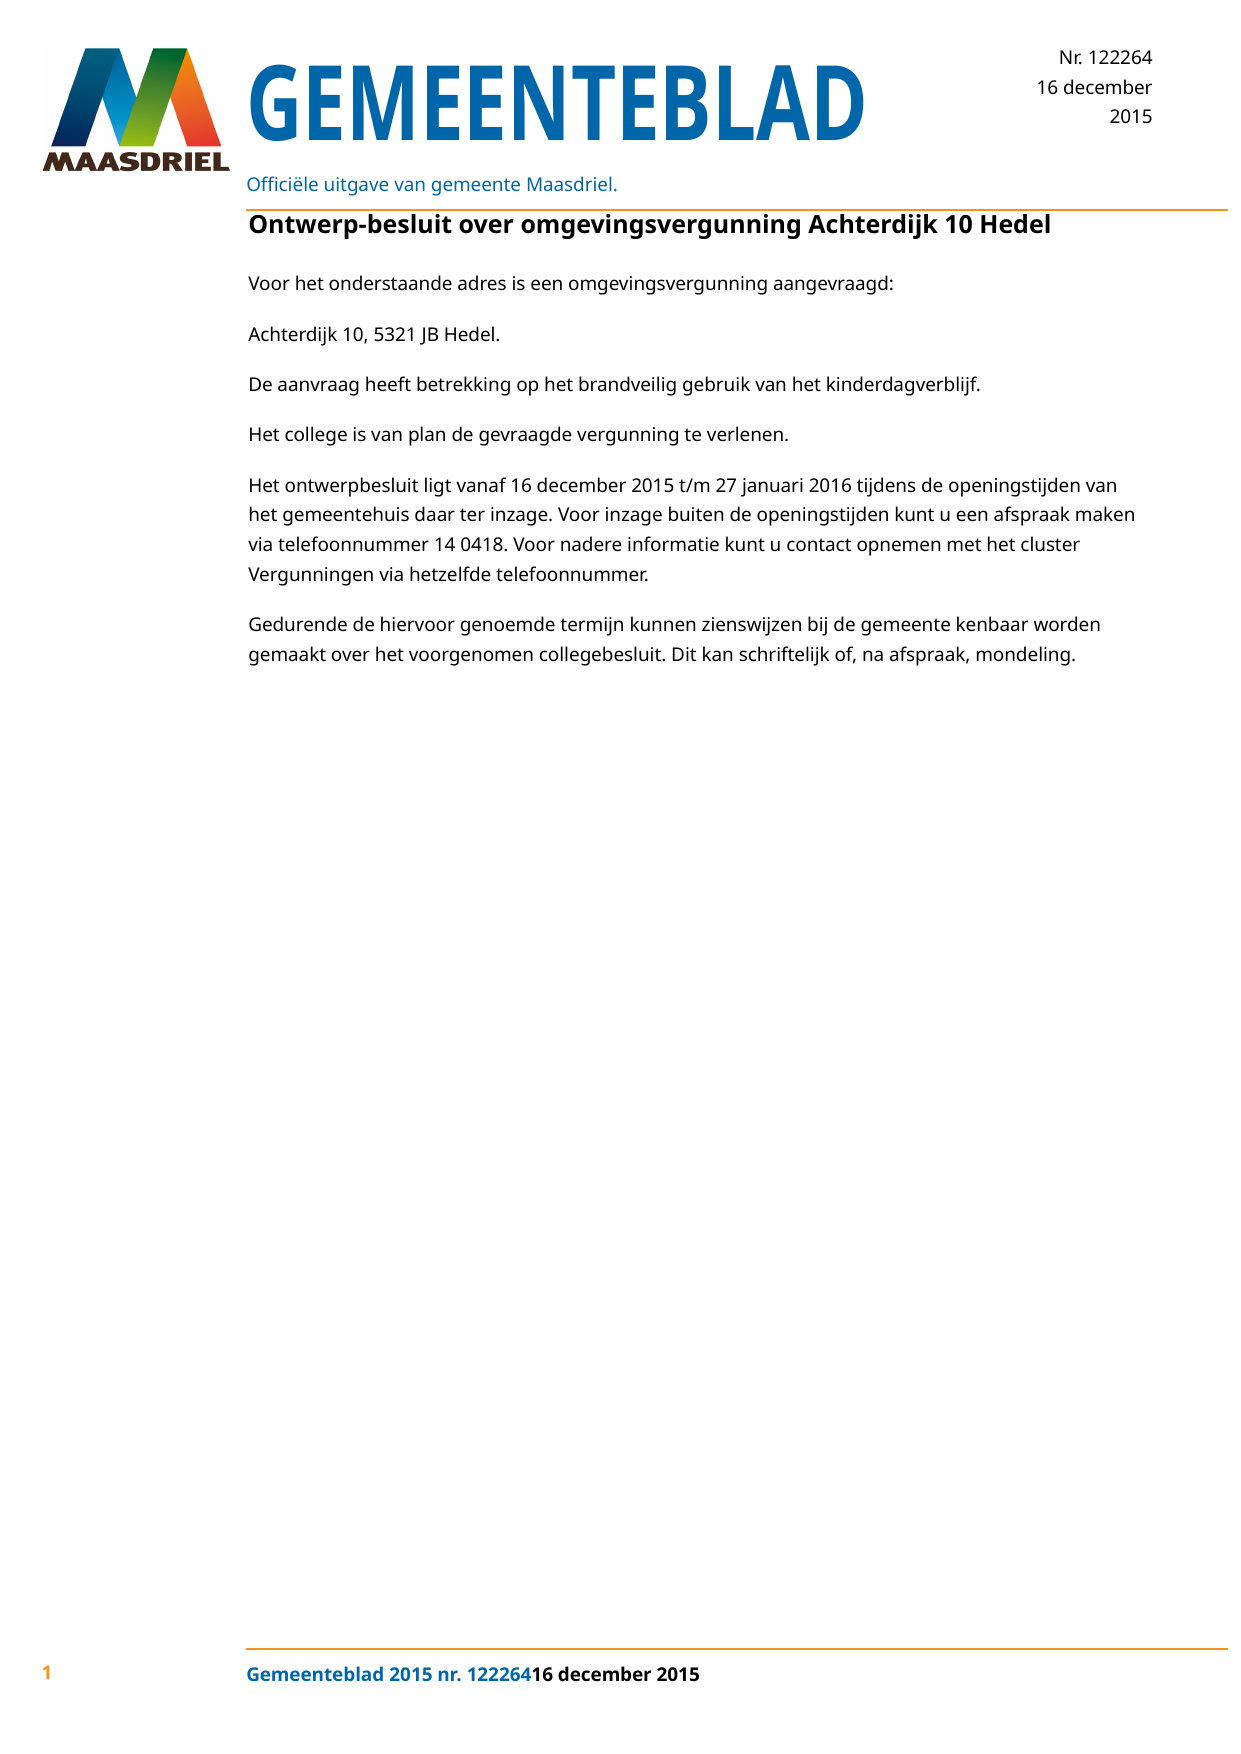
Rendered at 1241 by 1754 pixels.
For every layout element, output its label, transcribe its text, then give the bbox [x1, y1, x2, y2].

text Ontwerp-besluit over omgevingsvergunning Achterdijk 10 Hedel [248, 211, 1152, 241]
text De aanvraag heeft betrekking op het brandveilig gebruik van het kinderdagverblijf. [248, 371, 1152, 397]
text Het college is van plan de gevraagde vergunning te verlenen. [248, 422, 1152, 447]
text Gedurende de hiervoor genoemde termijn kunnen zienswijzen bij de gemeente kenbaar worden gemaakt over het voorgenomen collegebesluit. Dit kan schriftelijk of, na afspraak, mondeling. [248, 611, 1152, 666]
text Achterdijk 10, 5321 JB Hedel. [248, 321, 1152, 346]
text Het ontwerpbesluit ligt vanaf 16 december 2015 t/m 27 januari 2016 tijdens de openingstijden van het gemeentehuis daar ter inzage. Voor inzage buiten de openingstijden kunt u een afspraak maken via telefoonnummer 14 0418. Voor nadere informatie kunt u contact opnemen met het cluster Vergunningen via hetzelfde telefoonnummer. [248, 472, 1152, 586]
text Voor het onderstaande adres is een omgevingsvergunning aangevraagd: [248, 270, 1152, 296]
picture [41, 47, 231, 172]
